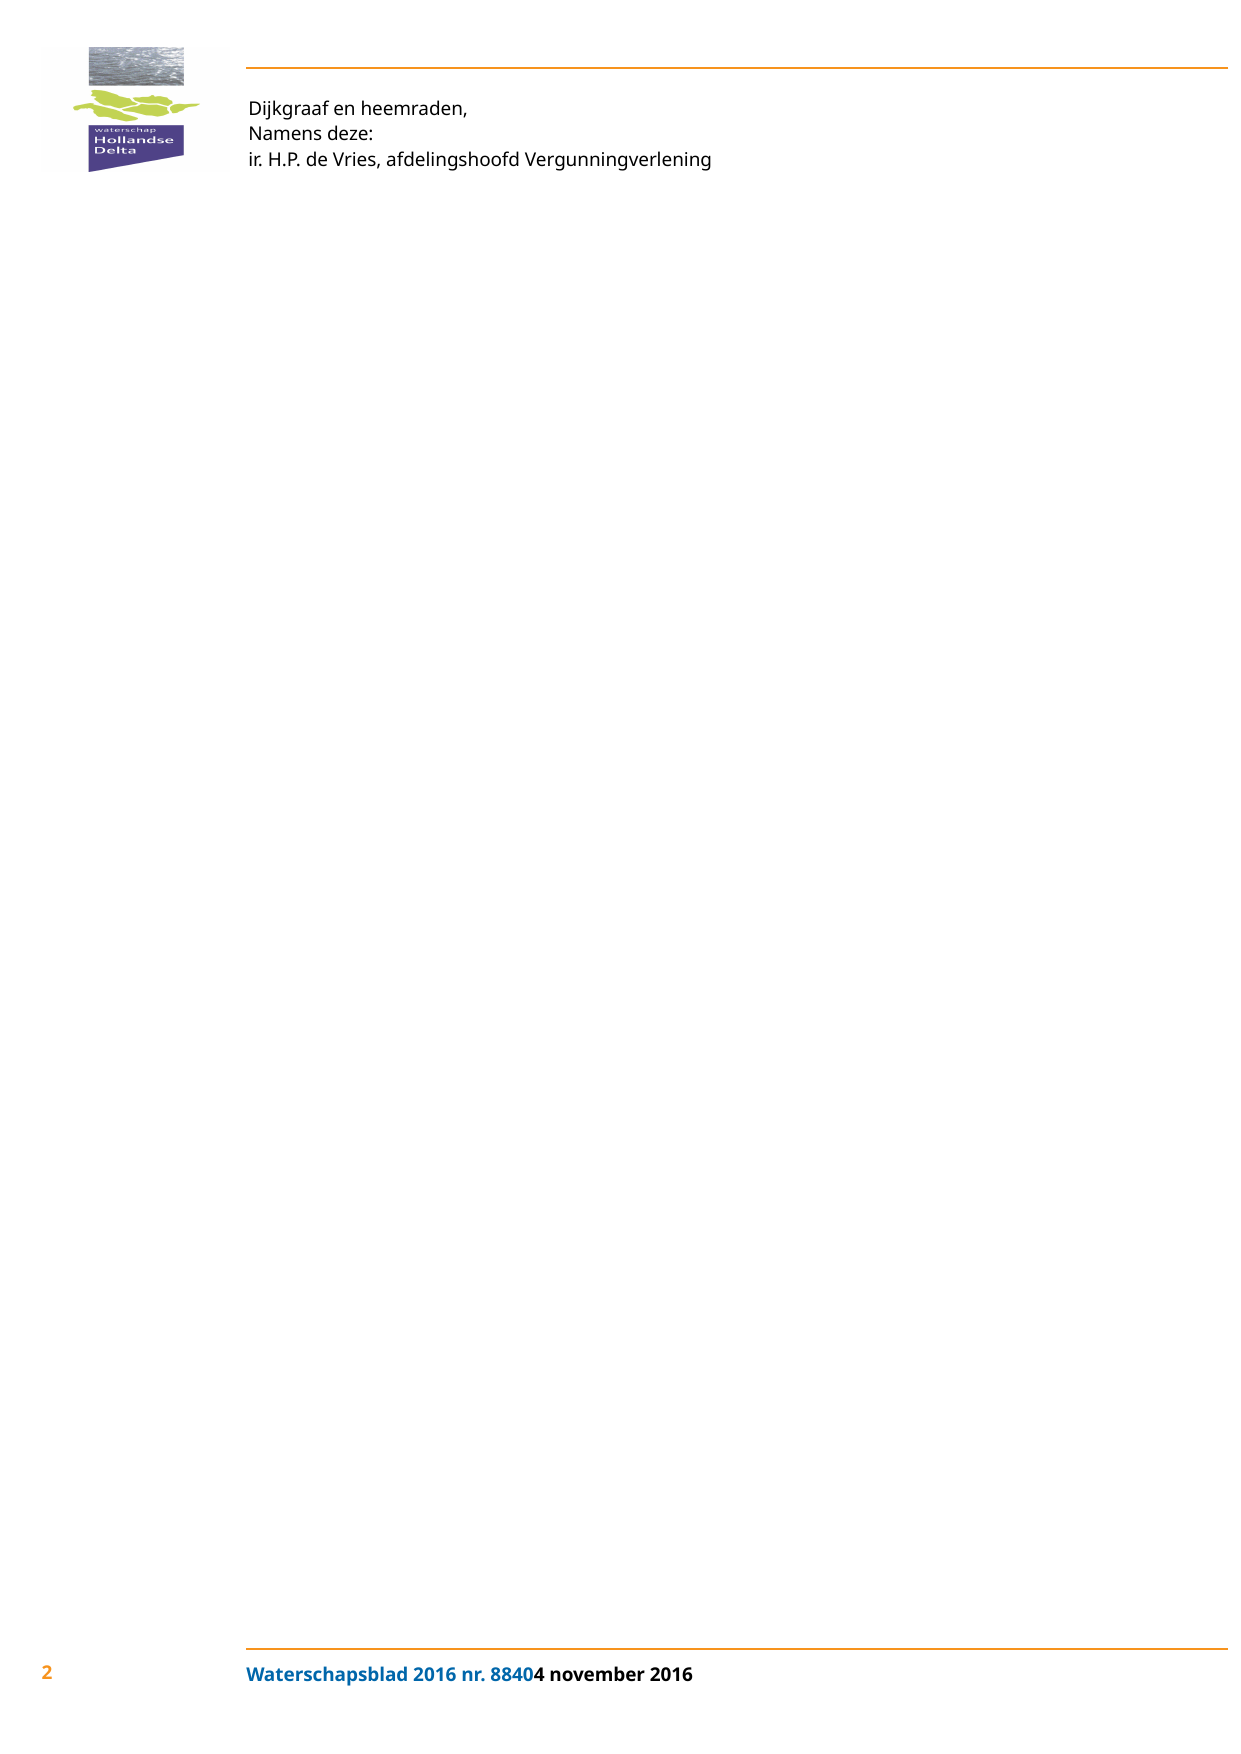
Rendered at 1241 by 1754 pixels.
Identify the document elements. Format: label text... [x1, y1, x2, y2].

picture [41, 47, 231, 172]
text ir. H.P. de Vries, afdelingshoofd Vergunningverlening [248, 146, 1152, 172]
text Dijkgraaf en heemraden, [248, 95, 1152, 121]
text Namens deze: [248, 121, 1152, 146]
